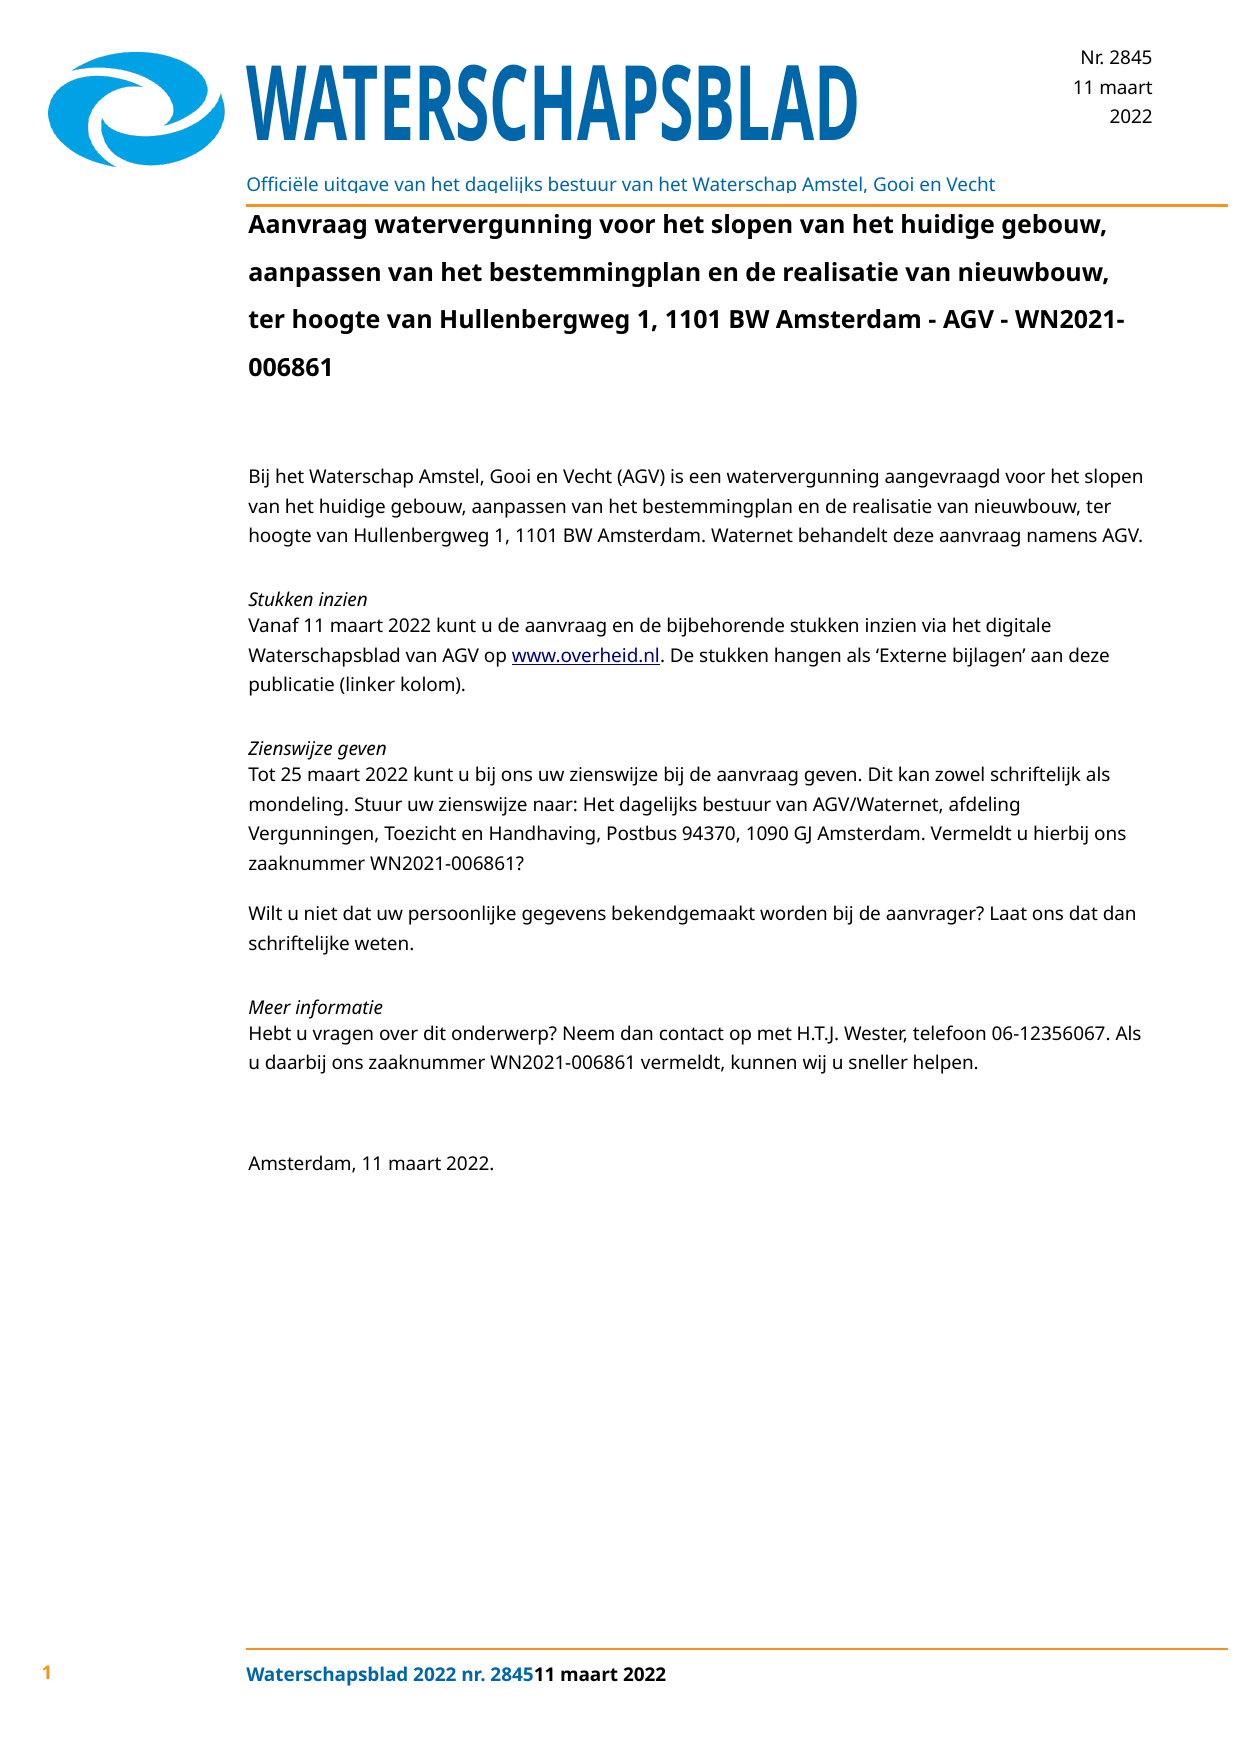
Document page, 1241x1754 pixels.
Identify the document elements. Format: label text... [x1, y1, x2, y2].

text Tot 25 maart 2022 kunt u bij ons uw zienswijze bij de aanvraag geven. Dit kan zowel schriftelijk als mondeling. Stuur uw zienswijze naar: Het dagelijks bestuur van AGV/Waternet, afdeling Vergunningen, Toezicht en Handhaving, Postbus 94370, 1090 GJ Amsterdam. Vermeldt u hierbij ons zaaknummer WN2021-006861? [248, 761, 1152, 876]
text Hebt u vragen over dit onderwerp? Neem dan contact op met H.T.J. Wester, telefoon 06-12356067. Als u daarbij ons zaaknummer WN2021-006861 vermeldt, kunnen wij u sneller helpen. [248, 1020, 1152, 1075]
picture [41, 47, 231, 172]
text Bij het Waterschap Amstel, Gooi en Vecht (AGV) is een watervergunning aangevraagd voor het slopen van het huidige gebouw, aanpassen van het bestemmingplan en de realisatie van nieuwbouw, ter hoogte van Hullenbergweg 1, 1101 BW Amsterdam. Waternet behandelt deze aanvraag namens AGV. [248, 463, 1152, 548]
text Vanaf 11 maart 2022 kunt u de aanvraag en de bijbehorende stukken inzien via het digitale Waterschapsblad van AGV op www.overheid.nl. De stukken hangen als ‘Externe bijlagen’ aan deze publicatie (linker kolom). [248, 612, 1152, 697]
text Zienswijze geven [248, 736, 1152, 761]
text Meer informatie [248, 994, 1152, 1020]
text Aanvraag watervergunning voor het slopen van het huidige gebouw, aanpassen van het bestemmingplan en de realisatie van nieuwbouw, ter hoogte van Hullenbergweg 1, 1101 BW Amsterdam - AGV - WN2021-006861 [248, 207, 1152, 384]
text Amsterdam, 11 maart 2022. [248, 1150, 1152, 1176]
text Stukken inzien [248, 587, 1152, 612]
text Wilt u niet dat uw persoonlijke gegevens bekendgemaakt worden bij de aanvrager? Laat ons dat dan schriftelijke weten. [248, 900, 1152, 956]
